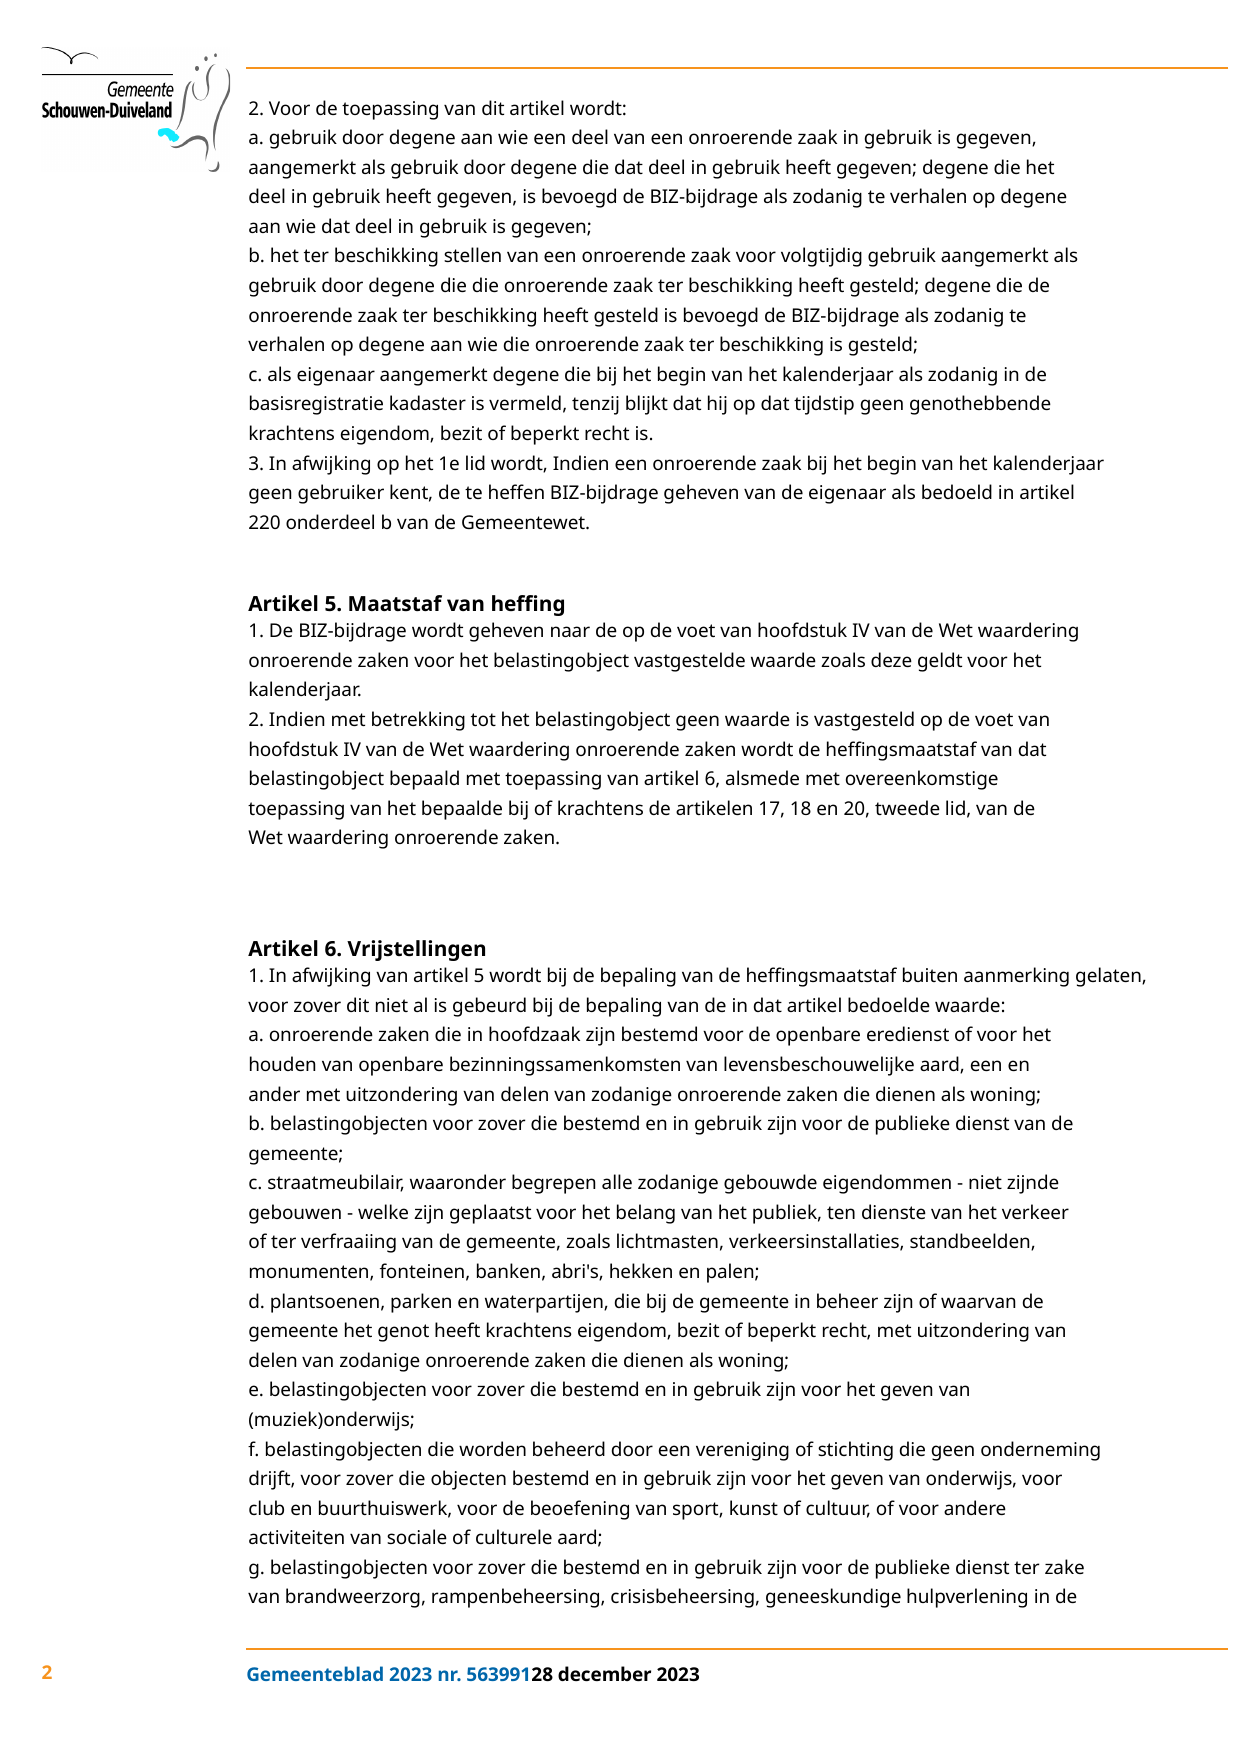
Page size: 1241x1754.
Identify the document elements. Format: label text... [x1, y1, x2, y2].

text onroerende zaken voor het belastingobject vastgestelde waarde zoals deze geldt voor het [248, 647, 1152, 673]
text activiteiten van sociale of culturele aard; [248, 1524, 1152, 1550]
text b. het ter beschikking stellen van een onroerende zaak voor volgtijdig gebruik aangemerkt als [248, 243, 1152, 268]
text toepassing van het bepaalde bij of krachtens de artikelen 17, 18 en 20, tweede lid, van de [248, 795, 1152, 821]
text krachtens eigendom, bezit of beperkt recht is. [248, 420, 1152, 446]
text hoofdstuk IV van de Wet waardering onroerende zaken wordt de heffingsmaatstaf van dat [248, 736, 1152, 761]
text aangemerkt als gebruik door degene die dat deel in gebruik heeft gegeven; degene die het [248, 154, 1152, 180]
text ander met uitzondering van delen van zodanige onroerende zaken die dienen als woning; [248, 1081, 1152, 1107]
text c. straatmeubilair, waaronder begrepen alle zodanige gebouwde eigendommen - niet zijnde [248, 1169, 1152, 1195]
text aan wie dat deel in gebruik is gegeven; [248, 213, 1152, 239]
text Artikel 5. Maatstaf van heffing [248, 589, 1152, 617]
text club en buurthuiswerk, voor de beoefening van sport, kunst of cultuur, of voor andere [248, 1495, 1152, 1521]
text gebouwen - welke zijn geplaatst voor het belang van het publiek, ten dienste van het verkeer [248, 1199, 1152, 1225]
text (muziek)onderwijs; [248, 1406, 1152, 1432]
text a. gebruik door degene aan wie een deel van een onroerende zaak in gebruik is gegeven, [248, 124, 1152, 150]
text 3. In afwijking op het 1e lid wordt, Indien een onroerende zaak bij het begin van het kalenderjaar [248, 450, 1152, 476]
text van brandweerzorg, rampenbeheersing, crisisbeheersing, geneeskundige hulpverlening in de [248, 1584, 1152, 1609]
text of ter verfraaiing van de gemeente, zoals lichtmasten, verkeersinstallaties, standbeelden, [248, 1229, 1152, 1254]
text onroerende zaak ter beschikking heeft gesteld is bevoegd de BIZ-bijdrage als zodanig te [248, 302, 1152, 328]
picture [41, 47, 231, 172]
text f. belastingobjecten die worden beheerd door een vereniging of stichting die geen onderneming [248, 1436, 1152, 1462]
text 1. In afwijking van artikel 5 wordt bij de bepaling van de heffingsmaatstaf buiten aanmerking gelaten, voor zover dit niet al is gebeurd bij de bepaling van de in dat artikel bedoelde waarde: [248, 962, 1152, 1018]
text Wet waardering onroerende zaken. [248, 824, 1152, 850]
text gebruik door degene die die onroerende zaak ter beschikking heeft gesteld; degene die de [248, 272, 1152, 298]
text deel in gebruik heeft gegeven, is bevoegd de BIZ-bijdrage als zodanig te verhalen op degene [248, 183, 1152, 209]
text delen van zodanige onroerende zaken die dienen als woning; [248, 1347, 1152, 1373]
text 2. Indien met betrekking tot het belastingobject geen waarde is vastgesteld op de voet van [248, 706, 1152, 732]
text g. belastingobjecten voor zover die bestemd en in gebruik zijn voor de publieke dienst ter zake [248, 1554, 1152, 1580]
text drijft, voor zover die objecten bestemd en in gebruik zijn voor het geven van onderwijs, voor [248, 1465, 1152, 1491]
text 2. Voor de toepassing van dit artikel wordt: [248, 95, 1152, 121]
text d. plantsoenen, parken en waterpartijen, die bij de gemeente in beheer zijn of waarvan de [248, 1288, 1152, 1314]
text kalenderjaar. [248, 677, 1152, 702]
text b. belastingobjecten voor zover die bestemd en in gebruik zijn voor de publieke dienst van de [248, 1110, 1152, 1136]
text houden van openbare bezinningssamenkomsten van levensbeschouwelijke aard, een en [248, 1051, 1152, 1077]
text gemeente; [248, 1140, 1152, 1166]
text a. onroerende zaken die in hoofdzaak zijn bestemd voor de openbare eredienst of voor het [248, 1022, 1152, 1047]
text 220 onderdeel b van de Gemeentewet. [248, 509, 1152, 535]
text 1. De BIZ-bijdrage wordt geheven naar de op de voet van hoofdstuk IV van de Wet waardering [248, 617, 1152, 643]
text monumenten, fonteinen, banken, abri's, hekken en palen; [248, 1258, 1152, 1284]
text Artikel 6. Vrijstellingen [248, 934, 1152, 962]
text geen gebruiker kent, de te heffen BIZ-bijdrage geheven van de eigenaar als bedoeld in artikel [248, 479, 1152, 505]
text gemeente het genot heeft krachtens eigendom, bezit of beperkt recht, met uitzondering van [248, 1317, 1152, 1343]
text basisregistratie kadaster is vermeld, tenzij blijkt dat hij op dat tijdstip geen genothebbende [248, 391, 1152, 416]
text e. belastingobjecten voor zover die bestemd en in gebruik zijn voor het geven van [248, 1377, 1152, 1402]
text verhalen op degene aan wie die onroerende zaak ter beschikking is gesteld; [248, 331, 1152, 357]
text belastingobject bepaald met toepassing van artikel 6, alsmede met overeenkomstige [248, 765, 1152, 791]
text c. als eigenaar aangemerkt degene die bij het begin van het kalenderjaar als zodanig in de [248, 361, 1152, 387]
